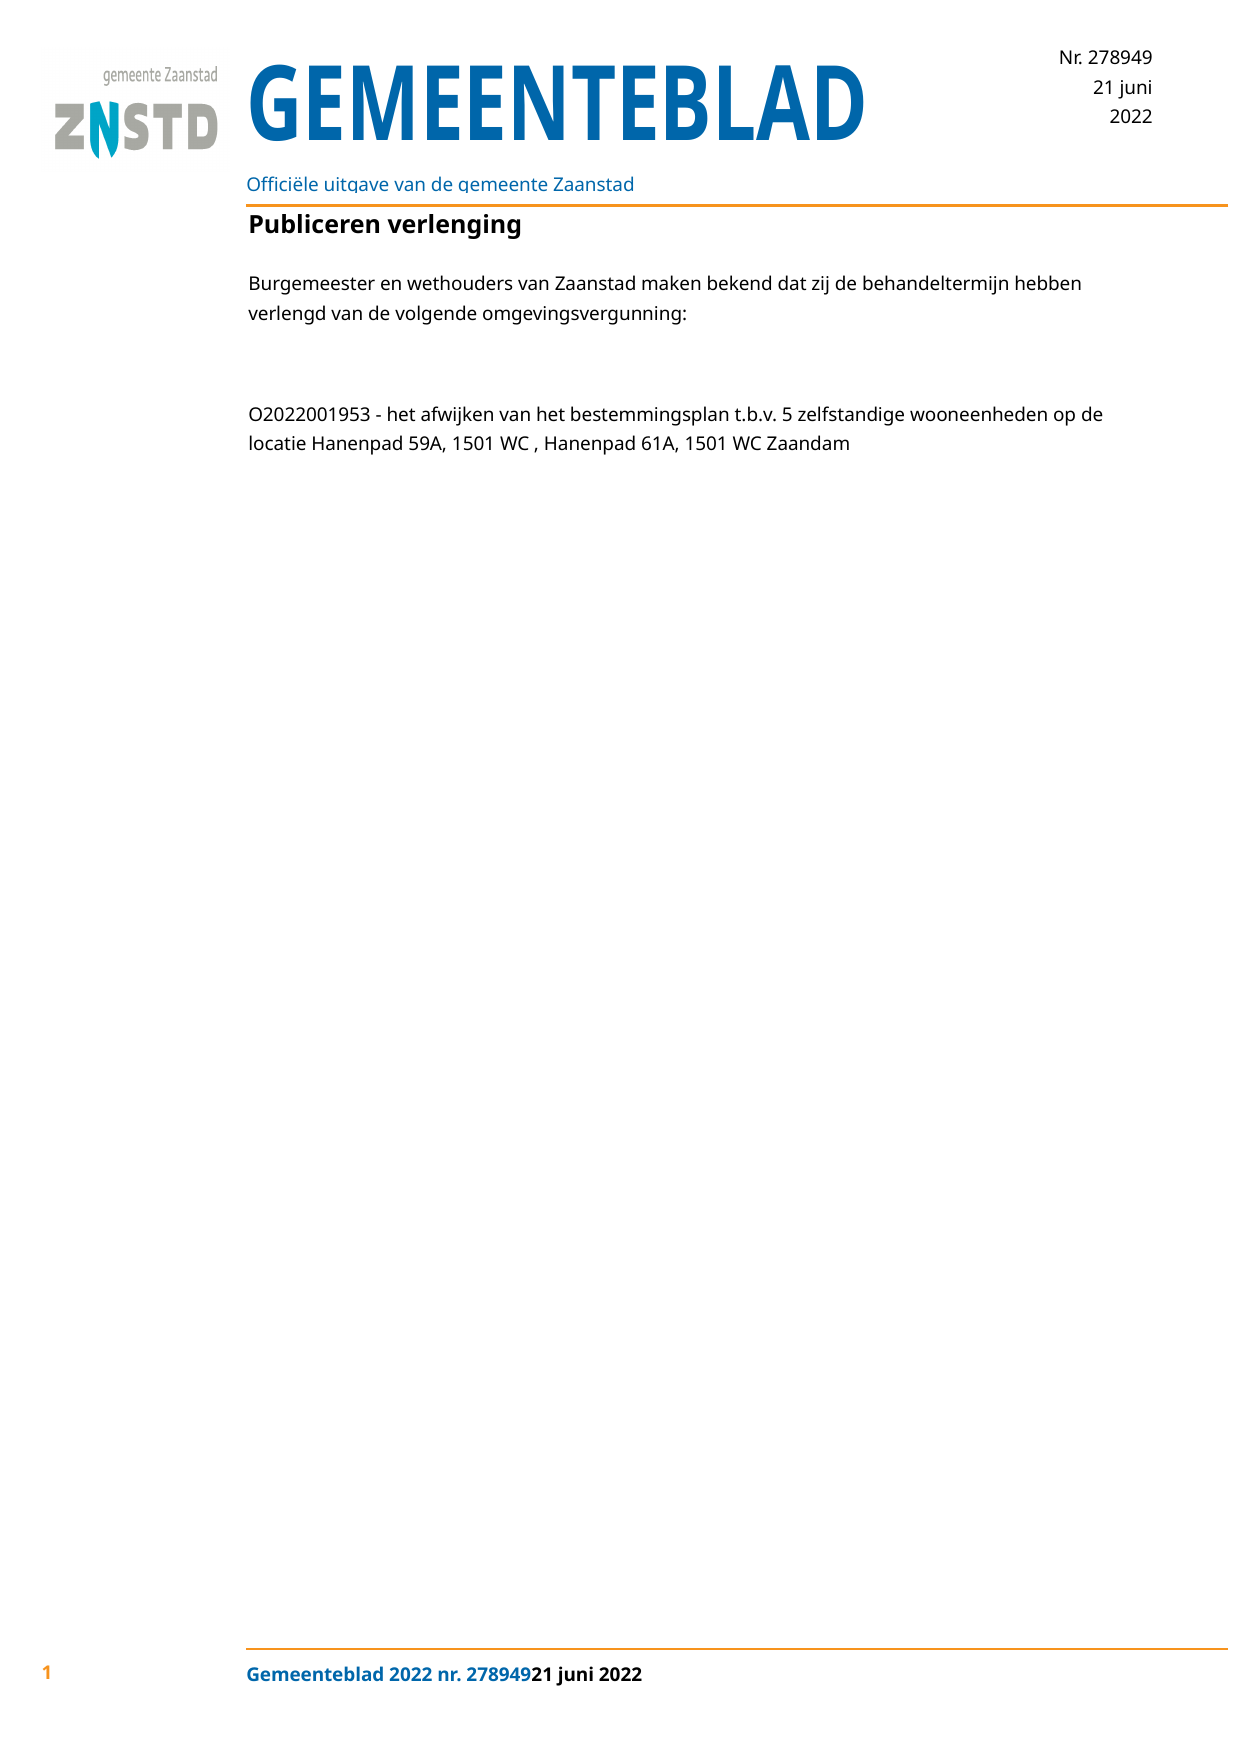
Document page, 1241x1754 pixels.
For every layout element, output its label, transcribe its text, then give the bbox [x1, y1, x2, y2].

picture [41, 47, 231, 172]
text Burgemeester en wethouders van Zaanstad maken bekend dat zij de behandeltermijn hebben verlengd van de volgende omgevingsvergunning: [248, 270, 1152, 326]
text Publiceren verlenging [248, 207, 1152, 241]
text O2022001953 - het afwijken van het bestemmingsplan t.b.v. 5 zelfstandige wooneenheden op de locatie Hanenpad 59A, 1501 WC , Hanenpad 61A, 1501 WC Zaandam [248, 401, 1152, 456]
